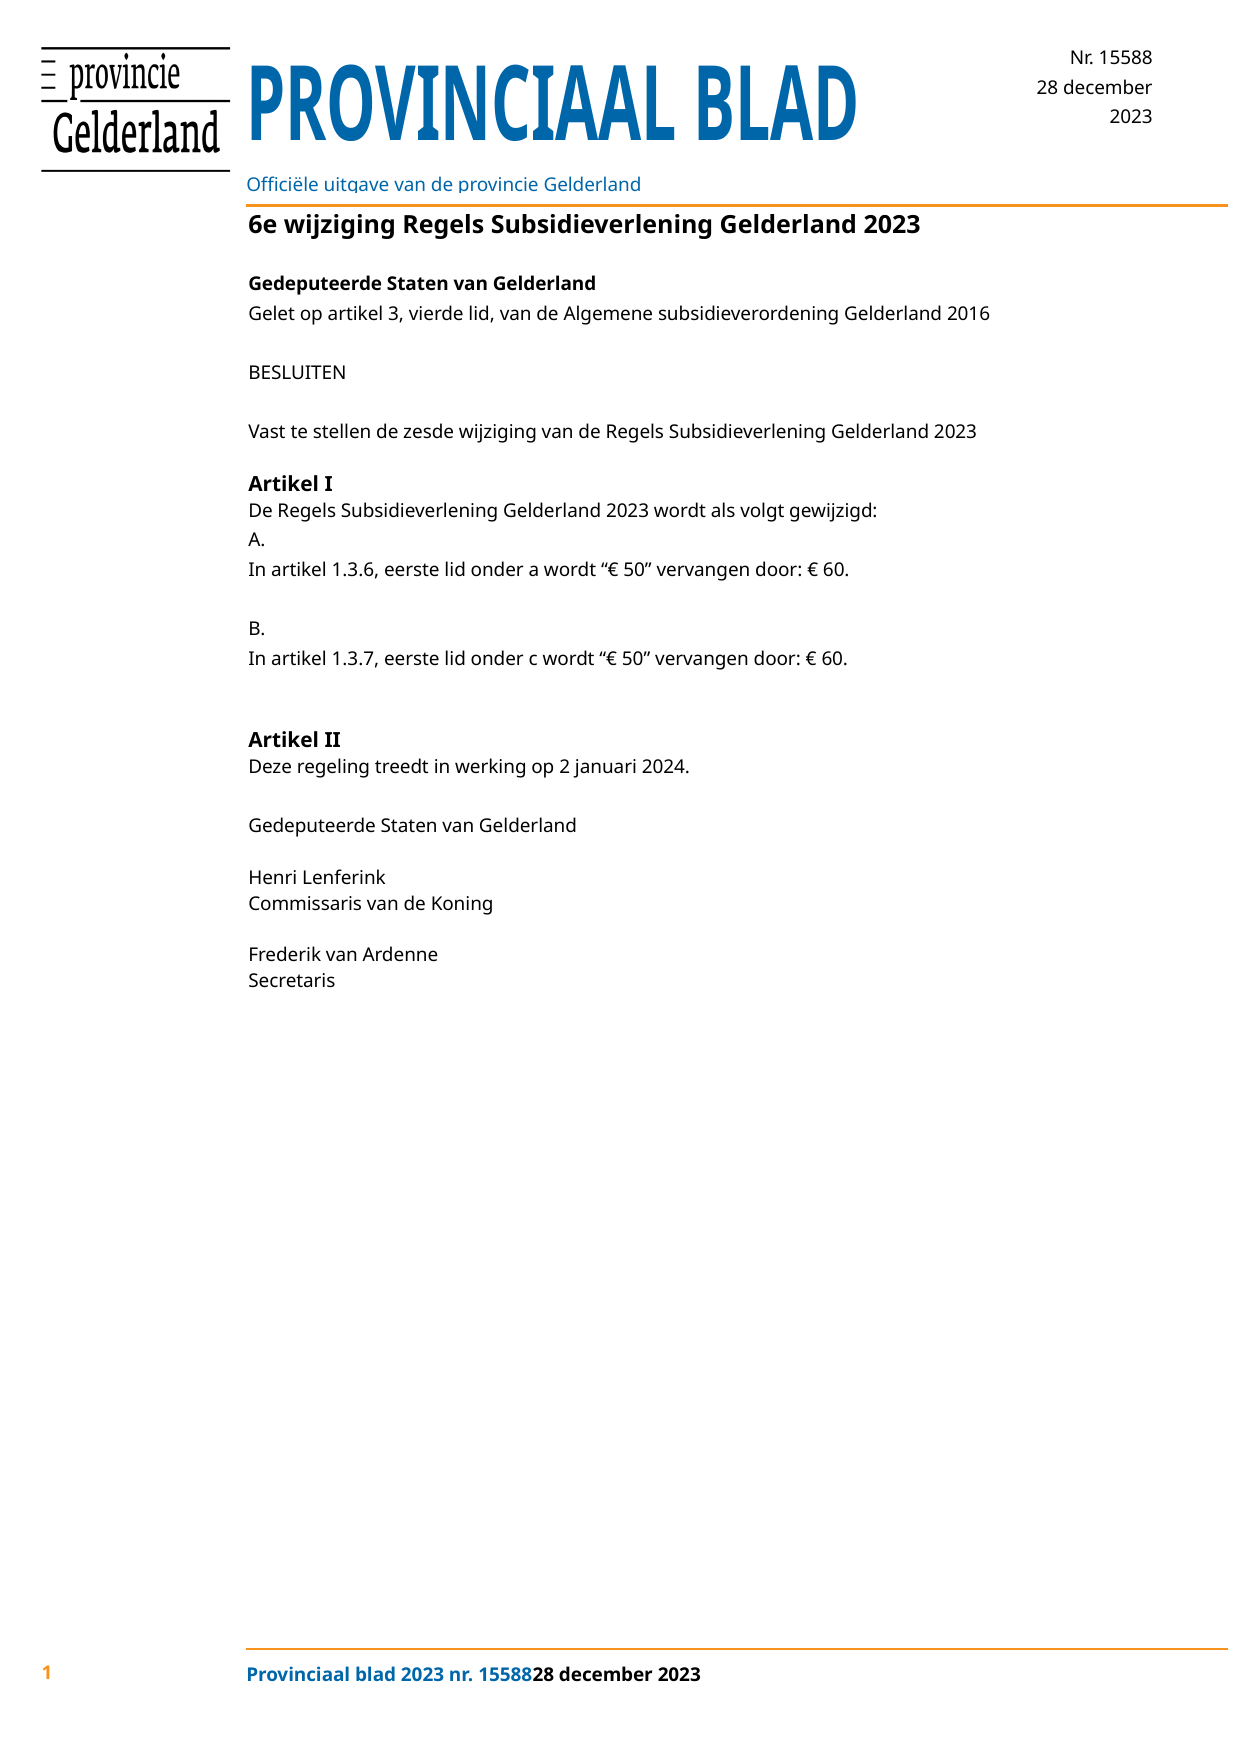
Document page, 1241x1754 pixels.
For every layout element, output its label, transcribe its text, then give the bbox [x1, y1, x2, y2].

text Secretaris [248, 967, 1152, 993]
text In artikel 1.3.7, eerste lid onder c wordt “€ 50” vervangen door: € 60. [248, 645, 1152, 671]
text Commissaris van de Koning [248, 890, 1152, 916]
text A. [248, 527, 1152, 552]
picture [41, 47, 231, 172]
text 6e wijziging Regels Subsidieverlening Gelderland 2023 [248, 207, 1152, 241]
text Vast te stellen de zesde wijziging van de Regels Subsidieverlening Gelderland 2023 [248, 418, 1152, 444]
text BESLUITEN [248, 359, 1152, 385]
text B. [248, 615, 1152, 641]
text Gedeputeerde Staten van Gelderland [248, 270, 1152, 296]
text In artikel 1.3.6, eerste lid onder a wordt “€ 50” vervangen door: € 60. [248, 556, 1152, 582]
text Frederik van Ardenne [248, 941, 1152, 967]
text Gelet op artikel 3, vierde lid, van de Algemene subsidieverordening Gelderland 2016 [248, 300, 1152, 326]
text De Regels Subsidieverlening Gelderland 2023 wordt als volgt gewijzigd: [248, 497, 1152, 523]
text Deze regeling treedt in werking op 2 januari 2024. [248, 753, 1152, 779]
text Artikel II [248, 725, 1152, 753]
text Gedeputeerde Staten van Gelderland [248, 813, 1152, 838]
text Henri Lenferink [248, 864, 1152, 890]
text Artikel I [248, 469, 1152, 497]
